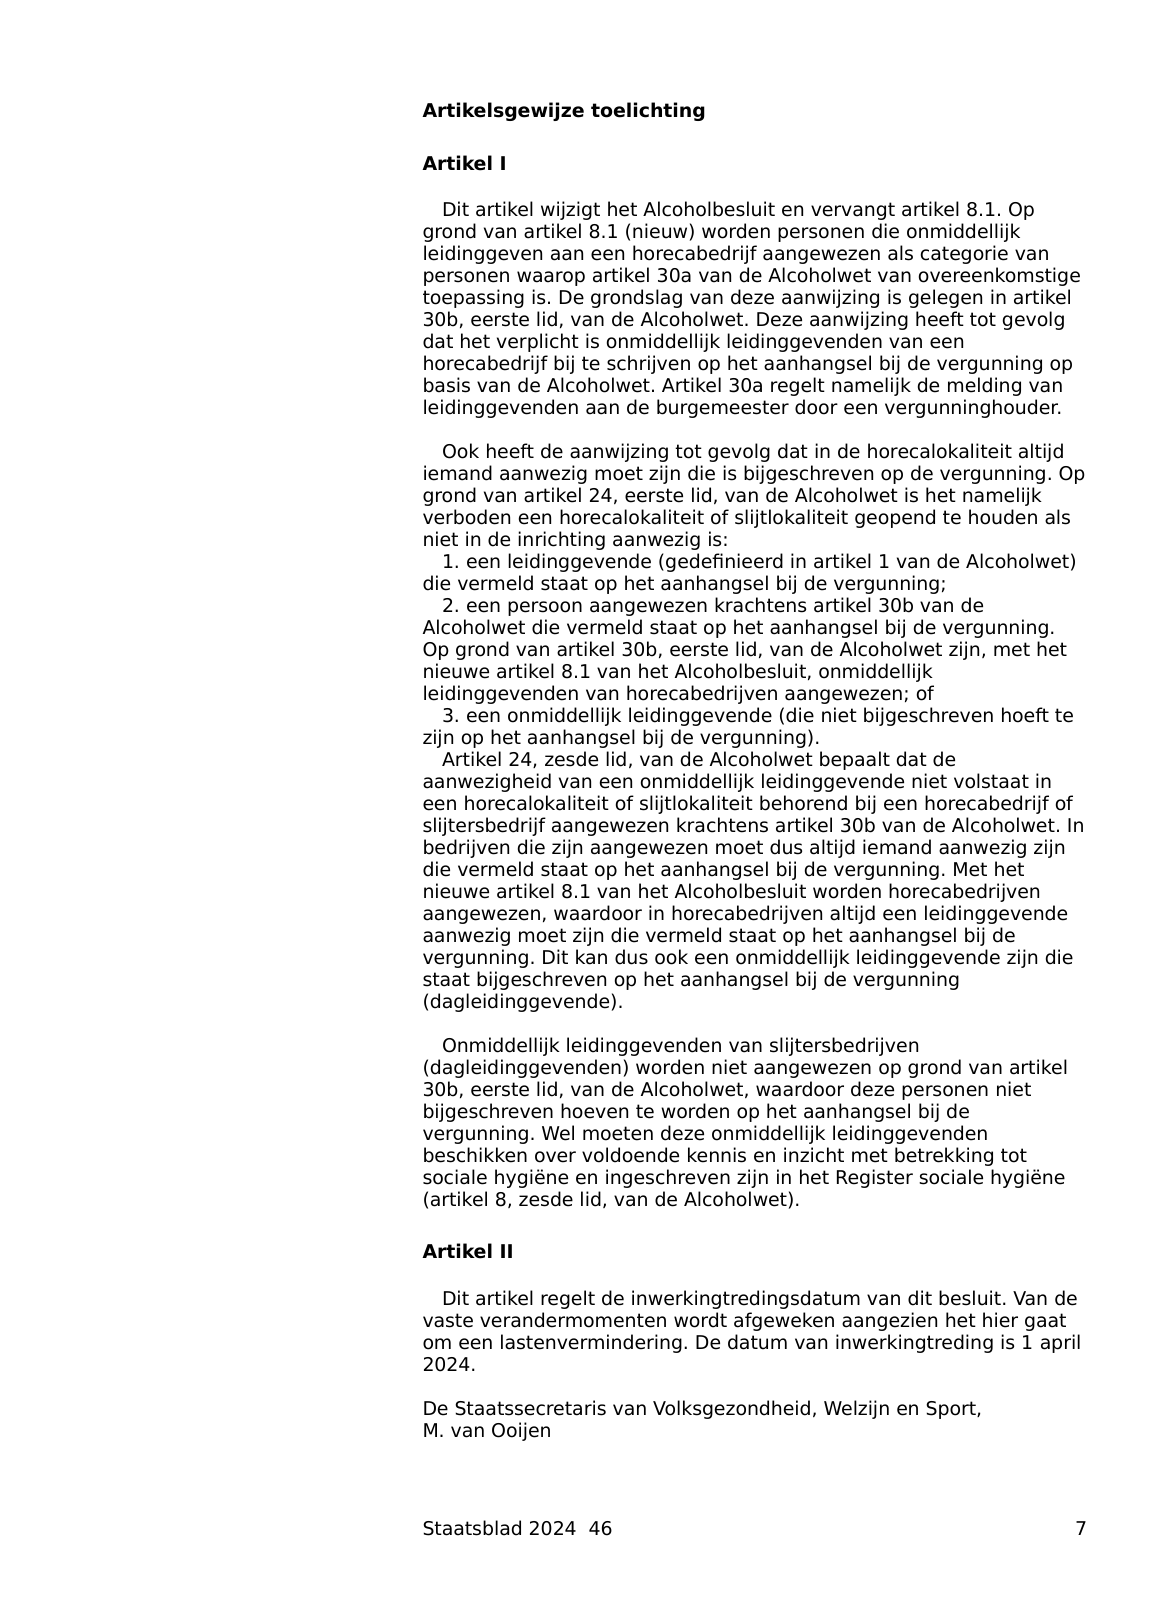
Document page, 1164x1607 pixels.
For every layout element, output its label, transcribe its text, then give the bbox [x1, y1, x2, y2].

text 1. een leidinggevende (gedefinieerd in artikel 1 van de Alcoholwet) die vermeld staat op het aanhangsel bij de vergunning; [422, 551, 1087, 595]
subtitle Artikel I [422, 152, 1087, 174]
text Dit artikel wijzigt het Alcoholbesluit en vervangt artikel 8.1. Op grond van artikel 8.1 (nieuw) worden personen die onmiddellijk leidinggeven aan een horecabedrijf aangewezen als categorie van personen waarop artikel 30a van de Alcoholwet van overeenkomstige toepassing is. De grondslag van deze aanwijzing is gelegen in artikel 30b, eerste lid, van de Alcoholwet. Deze aanwijzing heeft tot gevolg dat het verplicht is onmiddellijk leidinggevenden van een horecabedrijf bij te schrijven op het aanhangsel bij de vergunning op basis van de Alcoholwet. Artikel 30a regelt namelijk de melding van leidinggevenden aan de burgemeester door een vergunninghouder. [422, 199, 1087, 419]
text Ook heeft de aanwijzing tot gevolg dat in de horecalokaliteit altijd iemand aanwezig moet zijn die is bijgeschreven op de vergunning. Op grond van artikel 24, eerste lid, van de Alcoholwet is het namelijk verboden een horecalokaliteit of slijtlokaliteit geopend te houden als niet in de inrichting aanwezig is: [422, 441, 1087, 551]
text 3. een onmiddellijk leidinggevende (die niet bijgeschreven hoeft te zijn op het aanhangsel bij de vergunning). [422, 705, 1087, 749]
text De Staatssecretaris van Volksgezondheid, Welzijn en Sport, M. van Ooijen [422, 1398, 1087, 1442]
text Dit artikel regelt de inwerkingtredingsdatum van dit besluit. Van de vaste verandermomenten wordt afgeweken aangezien het hier gaat om een lastenvermindering. De datum van inwerkingtreding is 1 april 2024. [422, 1288, 1087, 1376]
text Onmiddellijk leidinggevenden van slijtersbedrijven (dagleidinggevenden) worden niet aangewezen op grond van artikel 30b, eerste lid, van de Alcoholwet, waardoor deze personen niet bijgeschreven hoeven te worden op het aanhangsel bij de vergunning. Wel moeten deze onmiddellijk leidinggevenden beschikken over voldoende kennis en inzicht met betrekking tot sociale hygiëne en ingeschreven zijn in het Register sociale hygiëne (artikel 8, zesde lid, van de Alcoholwet). [422, 1035, 1087, 1211]
text 2. een persoon aangewezen krachtens artikel 30b van de Alcoholwet die vermeld staat op het aanhangsel bij de vergunning. Op grond van artikel 30b, eerste lid, van de Alcoholwet zijn, met het nieuwe artikel 8.1 van het Alcoholbesluit, onmiddellijk leidinggevenden van horecabedrijven aangewezen; of [422, 595, 1087, 705]
text Artikel 24, zesde lid, van de Alcoholwet bepaalt dat de aanwezigheid van een onmiddellijk leidinggevende niet volstaat in een horecalokaliteit of slijtlokaliteit behorend bij een horecabedrijf of slijtersbedrijf aangewezen krachtens artikel 30b van de Alcoholwet. In bedrijven die zijn aangewezen moet dus altijd iemand aanwezig zijn die vermeld staat op het aanhangsel bij de vergunning. Met het nieuwe artikel 8.1 van het Alcoholbesluit worden horecabedrijven aangewezen, waardoor in horecabedrijven altijd een leidinggevende aanwezig moet zijn die vermeld staat op het aanhangsel bij de vergunning. Dit kan dus ook een onmiddellijk leidinggevende zijn die staat bijgeschreven op het aanhangsel bij de vergunning (dagleidinggevende). [422, 749, 1087, 1013]
subtitle Artikelsgewijze toelichting [422, 100, 1087, 122]
subtitle Artikel II [422, 1241, 1087, 1263]
